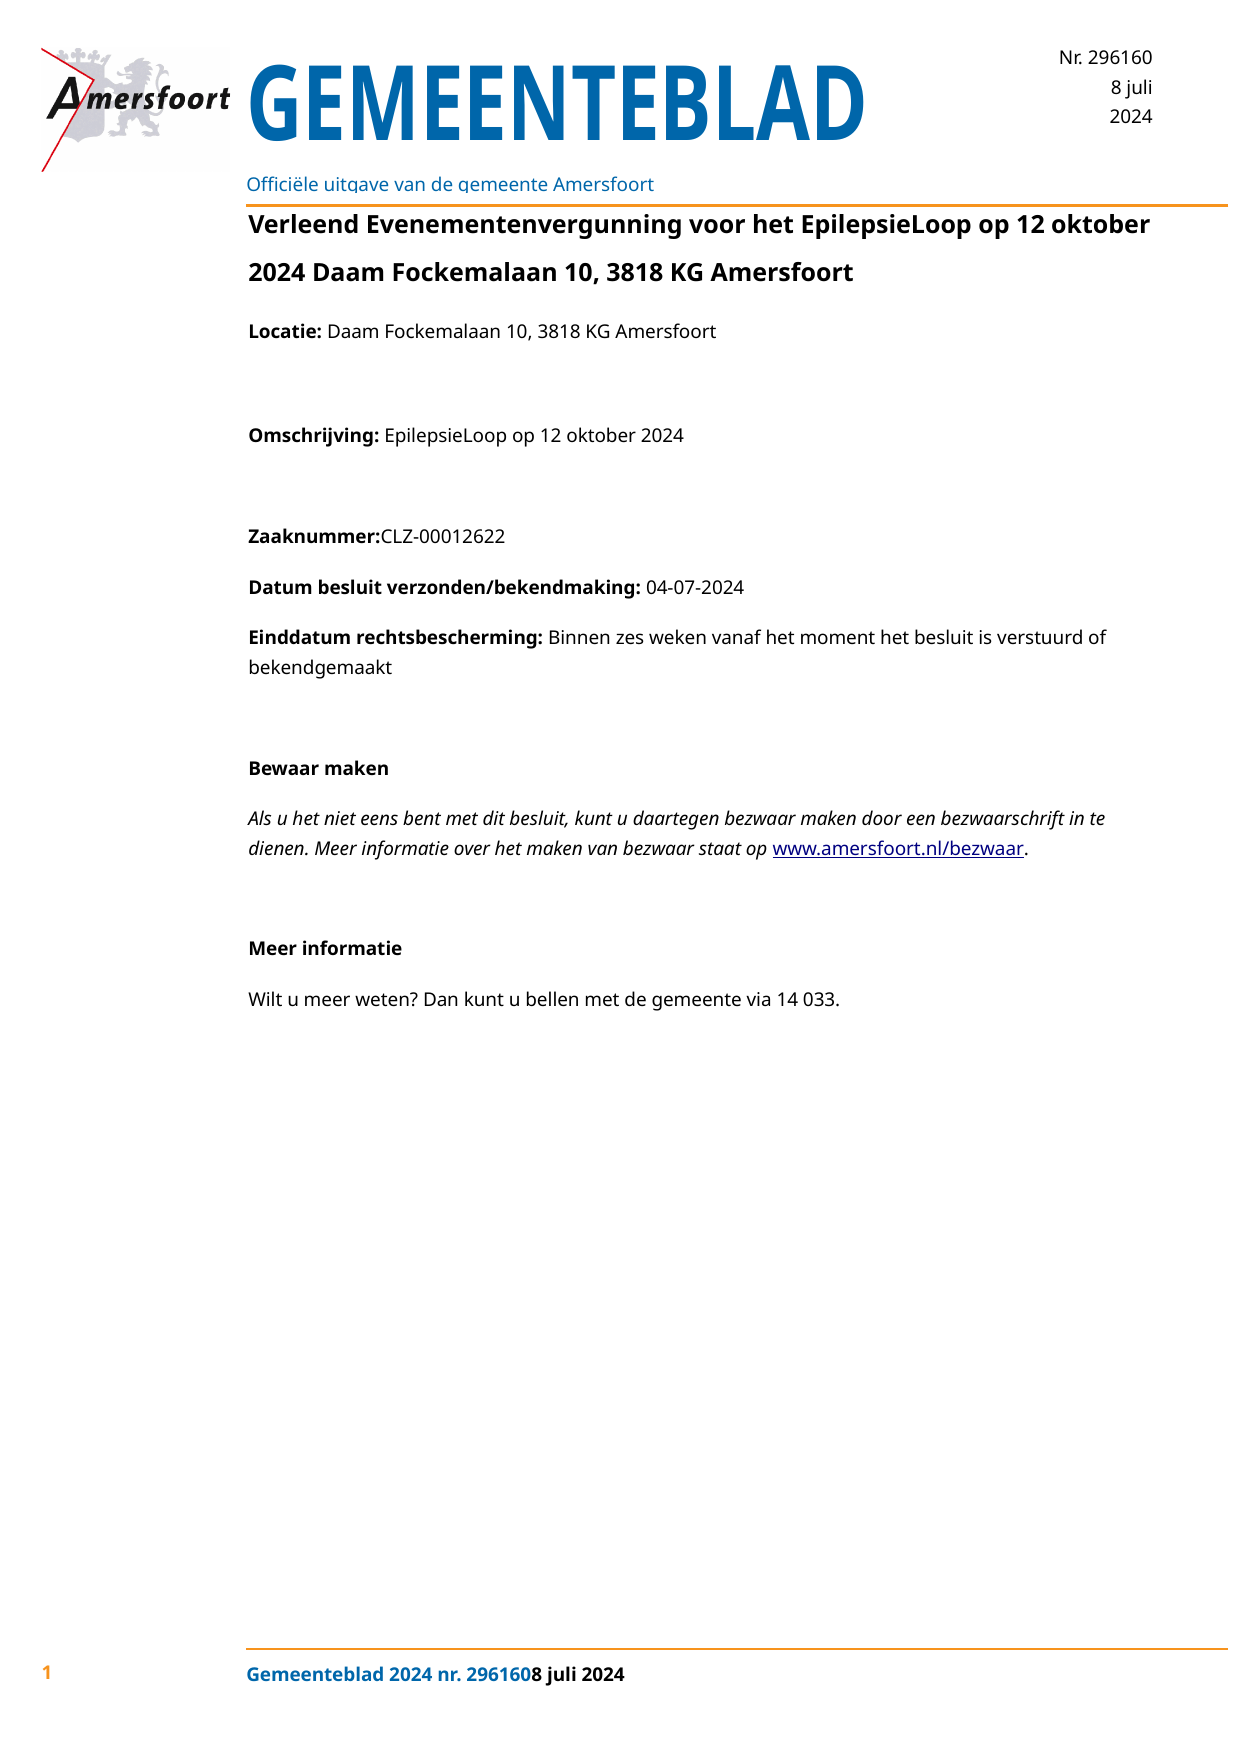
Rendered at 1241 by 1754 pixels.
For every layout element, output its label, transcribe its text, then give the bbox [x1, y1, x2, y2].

text Als u het niet eens bent met dit besluit, kunt u daartegen bezwaar maken door een bezwaarschrift in te dienen. Meer informatie over het maken van bezwaar staat op www.amersfoort.nl/bezwaar. [248, 805, 1152, 861]
text Wilt u meer weten? Dan kunt u bellen met de gemeente via 14 033. [248, 986, 1152, 1012]
text Datum besluit verzonden/bekendmaking: 04-07-2024 [248, 574, 1152, 600]
text Verleend Evenementenvergunning voor het EpilepsieLoop op 12 oktober 2024 Daam Fockemalaan 10, 3818 KG Amersfoort [248, 207, 1152, 288]
text Einddatum rechtsbescherming: Binnen zes weken vanaf het moment het besluit is verstuurd of bekendgemaakt [248, 624, 1152, 680]
picture [41, 47, 231, 172]
text Locatie: Daam Fockemalaan 10, 3818 KG Amersfoort [248, 318, 1152, 344]
text ﻿Omschrijving: EpilepsieLoop op 12 oktober 2024 [248, 419, 1152, 448]
text Zaaknummer:CLZ-00012622 [248, 523, 1152, 549]
text Bewaar maken [248, 755, 1152, 781]
text Meer informatie [248, 936, 1152, 961]
